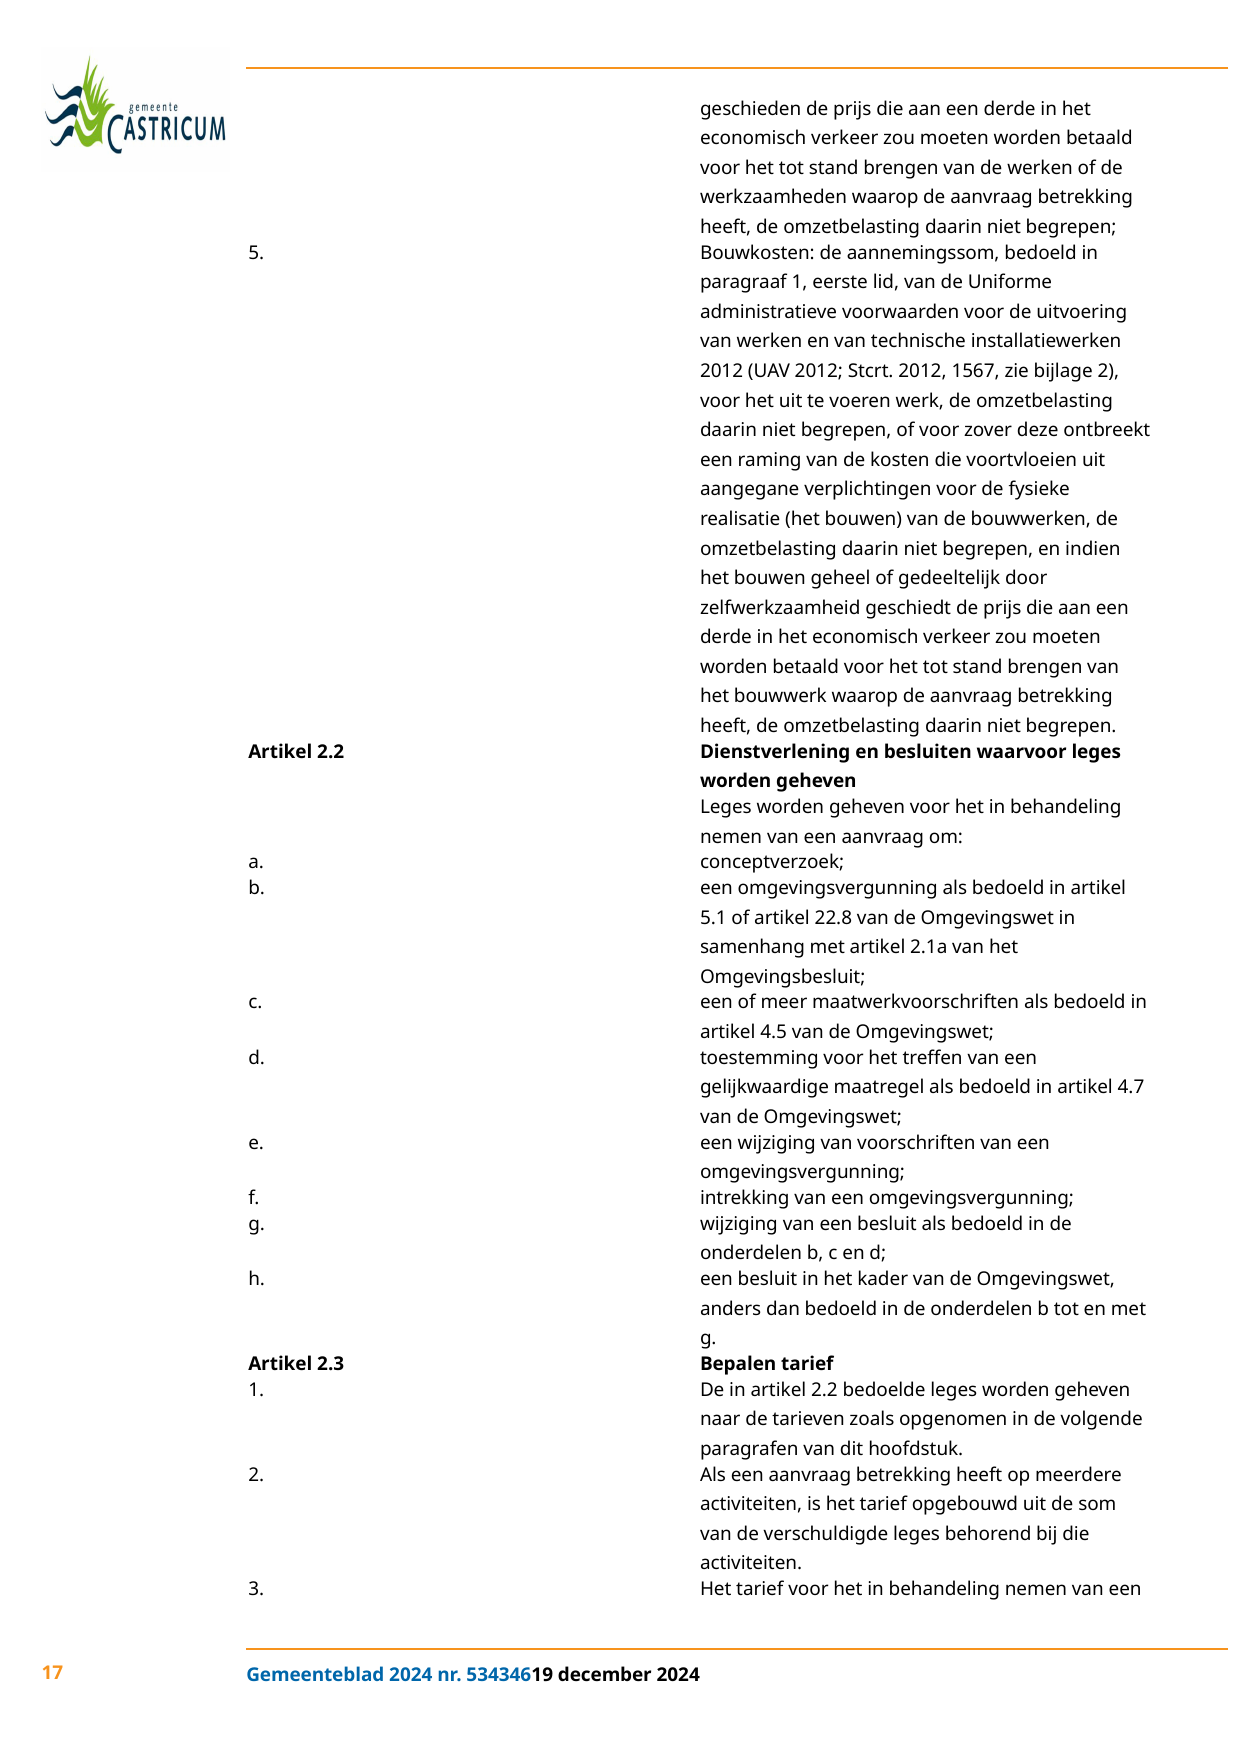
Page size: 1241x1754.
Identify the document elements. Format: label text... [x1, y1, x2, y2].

table_cell intrekking van een omgevingsvergunning; [700, 1184, 1152, 1210]
table_cell f. [248, 1184, 700, 1210]
table_cell Het tarief voor het in behandeling nemen van een [700, 1575, 1152, 1601]
table_cell Artikel 2.2 [248, 738, 700, 793]
table_cell geschieden de prijs die aan een derde in het economisch verkeer zou moeten worden betaald voor het tot stand brengen van de werken of de werkzaamheden waarop de aanvraag betrekking heeft, de omzetbelasting daarin niet begrepen; [700, 95, 1152, 239]
table_cell 5. [248, 239, 700, 738]
table_cell 3. [248, 1575, 700, 1601]
table_cell [248, 95, 700, 239]
table_cell e. [248, 1129, 700, 1184]
table_cell Als een aanvraag betrekking heeft op meerdere activiteiten, is het tarief opgebouwd uit de som van de verschuldigde leges behorend bij die activiteiten. [700, 1461, 1152, 1575]
table_cell [248, 793, 700, 848]
table_cell een of meer maatwerkvoorschriften als bedoeld in artikel 4.5 van de Omgevingswet; [700, 989, 1152, 1044]
table_cell een besluit in het kader van de Omgevingswet, anders dan bedoeld in de onderdelen b tot en met g. [700, 1265, 1152, 1350]
table_cell Leges worden geheven voor het in behandeling nemen van een aanvraag om: [700, 793, 1152, 848]
table_cell een omgevingsvergunning als bedoeld in artikel 5.1 of artikel 22.8 van de Omgevingswet in samenhang met artikel 2.1a van het Omgevingsbesluit; [700, 874, 1152, 989]
table_cell a. [248, 849, 700, 874]
table_cell c. [248, 989, 700, 1044]
table_cell 2. [248, 1461, 700, 1575]
table_cell wijziging van een besluit als bedoeld in de onderdelen b, c en d; [700, 1210, 1152, 1265]
table_cell toestemming voor het treffen van een gelijkwaardige maatregel als bedoeld in artikel 4.7 van de Omgevingswet; [700, 1044, 1152, 1129]
table_cell conceptverzoek; [700, 849, 1152, 874]
table_cell 1. [248, 1376, 700, 1461]
table_cell Dienstverlening en besluiten waarvoor leges worden geheven [700, 738, 1152, 793]
table_cell b. [248, 874, 700, 989]
table_cell Bouwkosten: de aannemingssom, bedoeld in paragraaf 1, eerste lid, van de Uniforme administratieve voorwaarden voor de uitvoering van werken en van technische installatiewerken 2012 (UAV 2012; Stcrt. 2012, 1567, zie bijlage 2), voor het uit te voeren werk, de omzetbelasting daarin niet begrepen, of voor zover deze ontbreekt een raming van de kosten die voortvloeien uit aangegane verplichtingen voor de fysieke realisatie (het bouwen) van de bouwwerken, de omzetbelasting daarin niet begrepen, en indien het bouwen geheel of gedeeltelijk door zelfwerkzaamheid geschiedt de prijs die aan een derde in het economisch verkeer zou moeten worden betaald voor het tot stand brengen van het bouwwerk waarop de aanvraag betrekking heeft, de omzetbelasting daarin niet begrepen. [700, 239, 1152, 738]
table_cell Artikel 2.3 [248, 1350, 700, 1376]
table_cell d. [248, 1044, 700, 1129]
table_cell een wijziging van voorschriften van een omgevingsvergunning; [700, 1129, 1152, 1184]
table_cell h. [248, 1265, 700, 1350]
table_cell De in artikel 2.2 bedoelde leges worden geheven naar de tarieven zoals opgenomen in de volgende paragrafen van dit hoofdstuk. [700, 1376, 1152, 1461]
picture [41, 47, 231, 172]
table_cell Bepalen tarief [700, 1350, 1152, 1376]
table_cell g. [248, 1210, 700, 1265]
